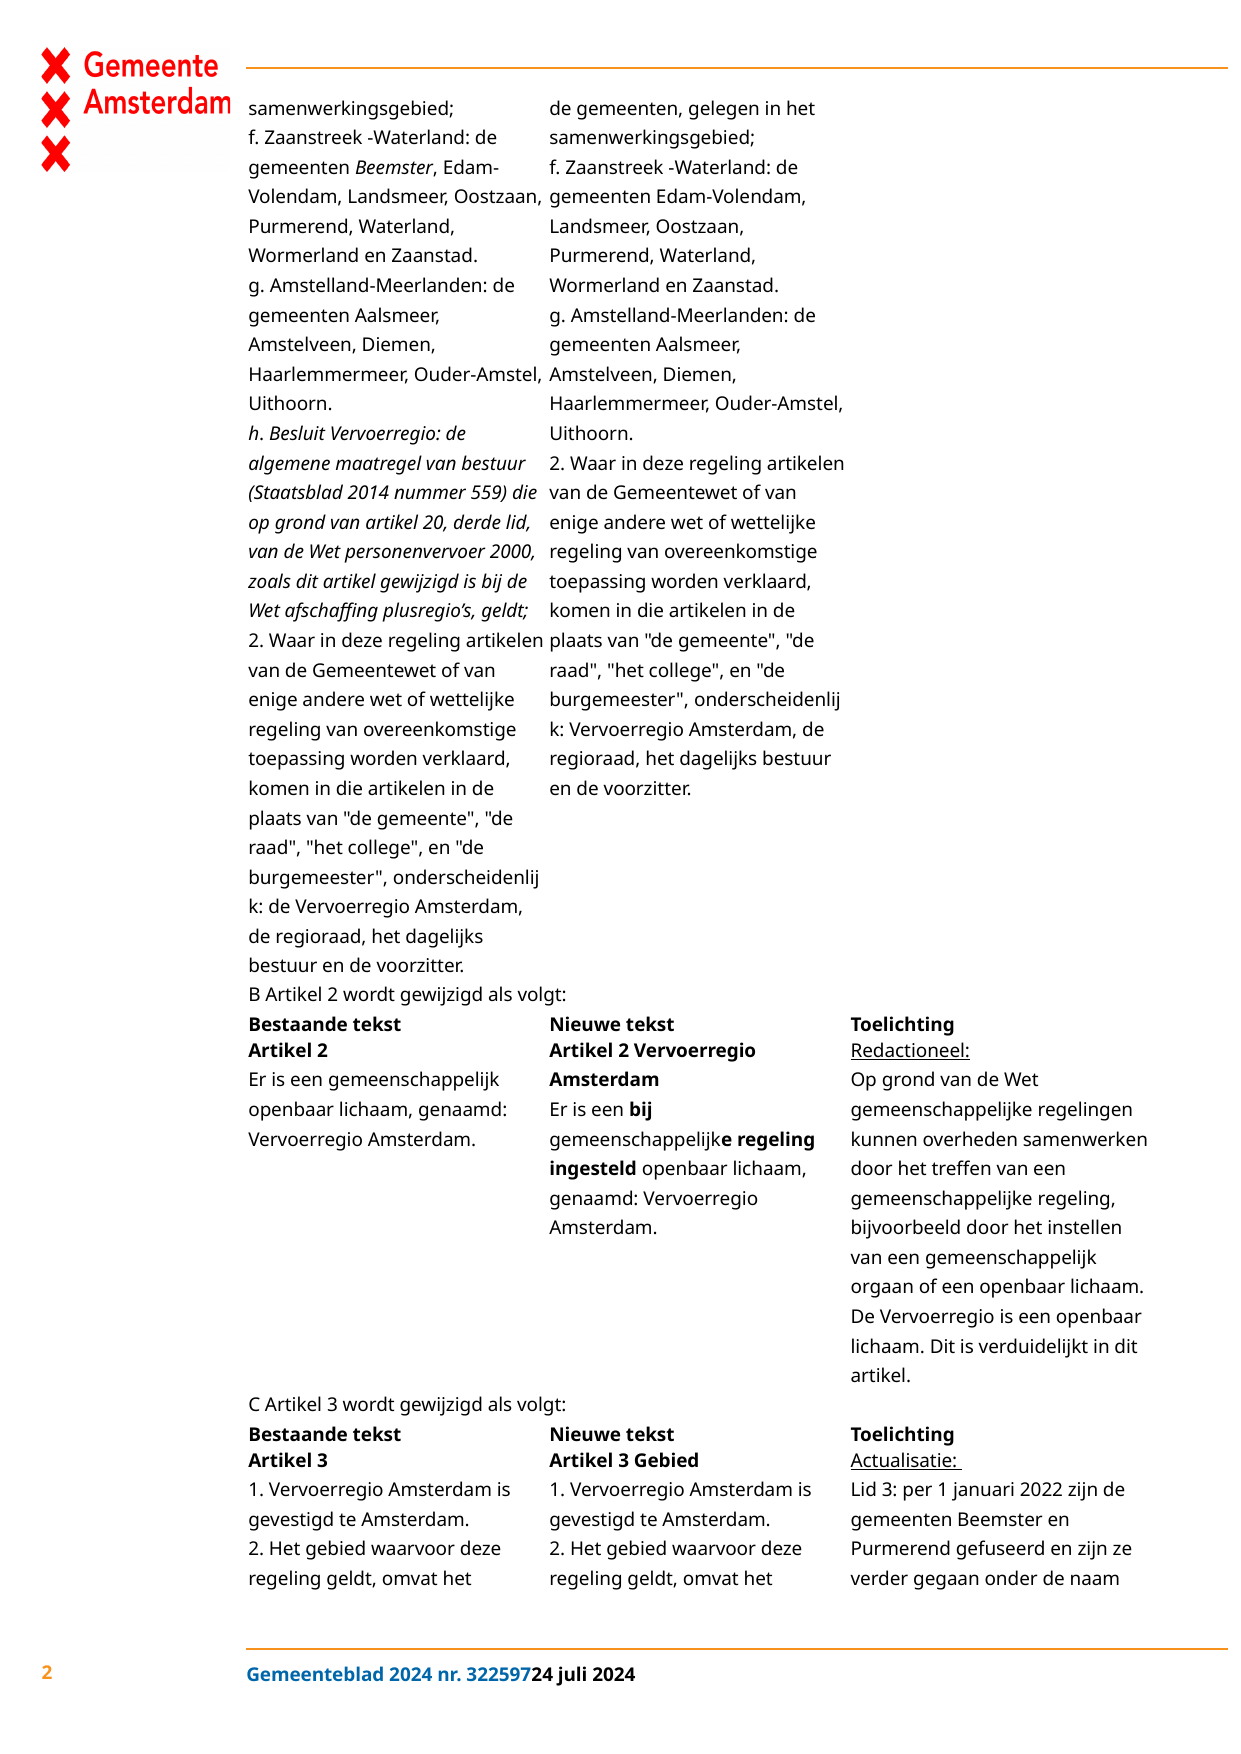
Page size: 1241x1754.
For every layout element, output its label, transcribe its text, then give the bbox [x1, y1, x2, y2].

table_cell Artikel 2 Vervoerregio Amsterdam Er is een bij gemeenschappelijke regeling ingesteld openbaar lichaam, genaamd: Vervoerregio Amsterdam. [549, 1037, 850, 1388]
picture [41, 47, 231, 172]
table_cell de gemeenten, gelegen in het samenwerkingsgebied; f. Zaanstreek -Waterland: de gemeenten Edam-Volendam, Landsmeer, Oostzaan, Purmerend, Waterland, Wormerland en Zaanstad. g. Amstelland-Meerlanden: de gemeenten Aalsmeer, Amstelveen, Diemen, Haarlemmermeer, Ouder-Amstel, Uithoorn. 2. Waar in deze regeling artikelen van de Gemeentewet of van enige andere wet of wettelijke regeling van overeenkomstige toepassing worden verklaard, komen in die artikelen in de plaats van "de gemeente", "de raad", "het college", en "de burgemeester", onderscheidenlijk: Vervoerregio Amsterdam, de regioraad, het dagelijks bestuur en de voorzitter. [549, 95, 850, 978]
table_header Toelichting [850, 1421, 1152, 1447]
table_header Bestaande tekst [248, 1011, 549, 1037]
table_header Toelichting [850, 1011, 1152, 1037]
table_cell samenwerkingsgebied; f. Zaanstreek -Waterland: de gemeenten Beemster, Edam-Volendam, Landsmeer, Oostzaan, Purmerend, Waterland, Wormerland en Zaanstad. g. Amstelland-Meerlanden: de gemeenten Aalsmeer, Amstelveen, Diemen, Haarlemmermeer, Ouder-Amstel, Uithoorn. h. Besluit Vervoerregio: de algemene maatregel van bestuur (Staatsblad 2014 nummer 559) die op grond van artikel 20, derde lid, van de Wet personenvervoer 2000, zoals dit artikel gewijzigd is bij de Wet afschaffing plusregio’s, geldt; 2. Waar in deze regeling artikelen van de Gemeentewet of van enige andere wet of wettelijke regeling van overeenkomstige toepassing worden verklaard, komen in die artikelen in de plaats van "de gemeente", "de raad", "het college", en "de burgemeester", onderscheidenlijk: de Vervoerregio Amsterdam, de regioraad, het dagelijks bestuur en de voorzitter. [248, 95, 549, 978]
text B Artikel 2 wordt gewijzigd als volgt: [248, 982, 1152, 1007]
table_cell Artikel 3 Gebied 1. Vervoerregio Amsterdam is gevestigd te Amsterdam. 2. Het gebied waarvoor deze regeling geldt, omvat het [549, 1447, 850, 1591]
table_header Nieuwe tekst [549, 1421, 850, 1447]
table_cell Actualisatie: Lid 3: per 1 januari 2022 zijn de gemeenten Beemster en Purmerend gefuseerd en zijn ze verder gegaan onder de naam [850, 1447, 1152, 1591]
table_cell Redactioneel: Op grond van de Wet gemeenschappelijke regelingen kunnen overheden samenwerken door het treffen van een gemeenschappelijke regeling, bijvoorbeeld door het instellen van een gemeenschappelijk orgaan of een openbaar lichaam. De Vervoerregio is een openbaar lichaam. Dit is verduidelijkt in dit artikel. [850, 1037, 1152, 1388]
table_header Bestaande tekst [248, 1421, 549, 1447]
table_header Nieuwe tekst [549, 1011, 850, 1037]
table_cell Artikel 2 Er is een gemeenschappelijk openbaar lichaam, genaamd: Vervoerregio Amsterdam. [248, 1037, 549, 1388]
text C Artikel 3 wordt gewijzigd als volgt: [248, 1391, 1152, 1417]
table_cell Artikel 3 1. Vervoerregio Amsterdam is gevestigd te Amsterdam. 2. Het gebied waarvoor deze regeling geldt, omvat het [248, 1447, 549, 1591]
table_cell [850, 95, 1152, 978]
